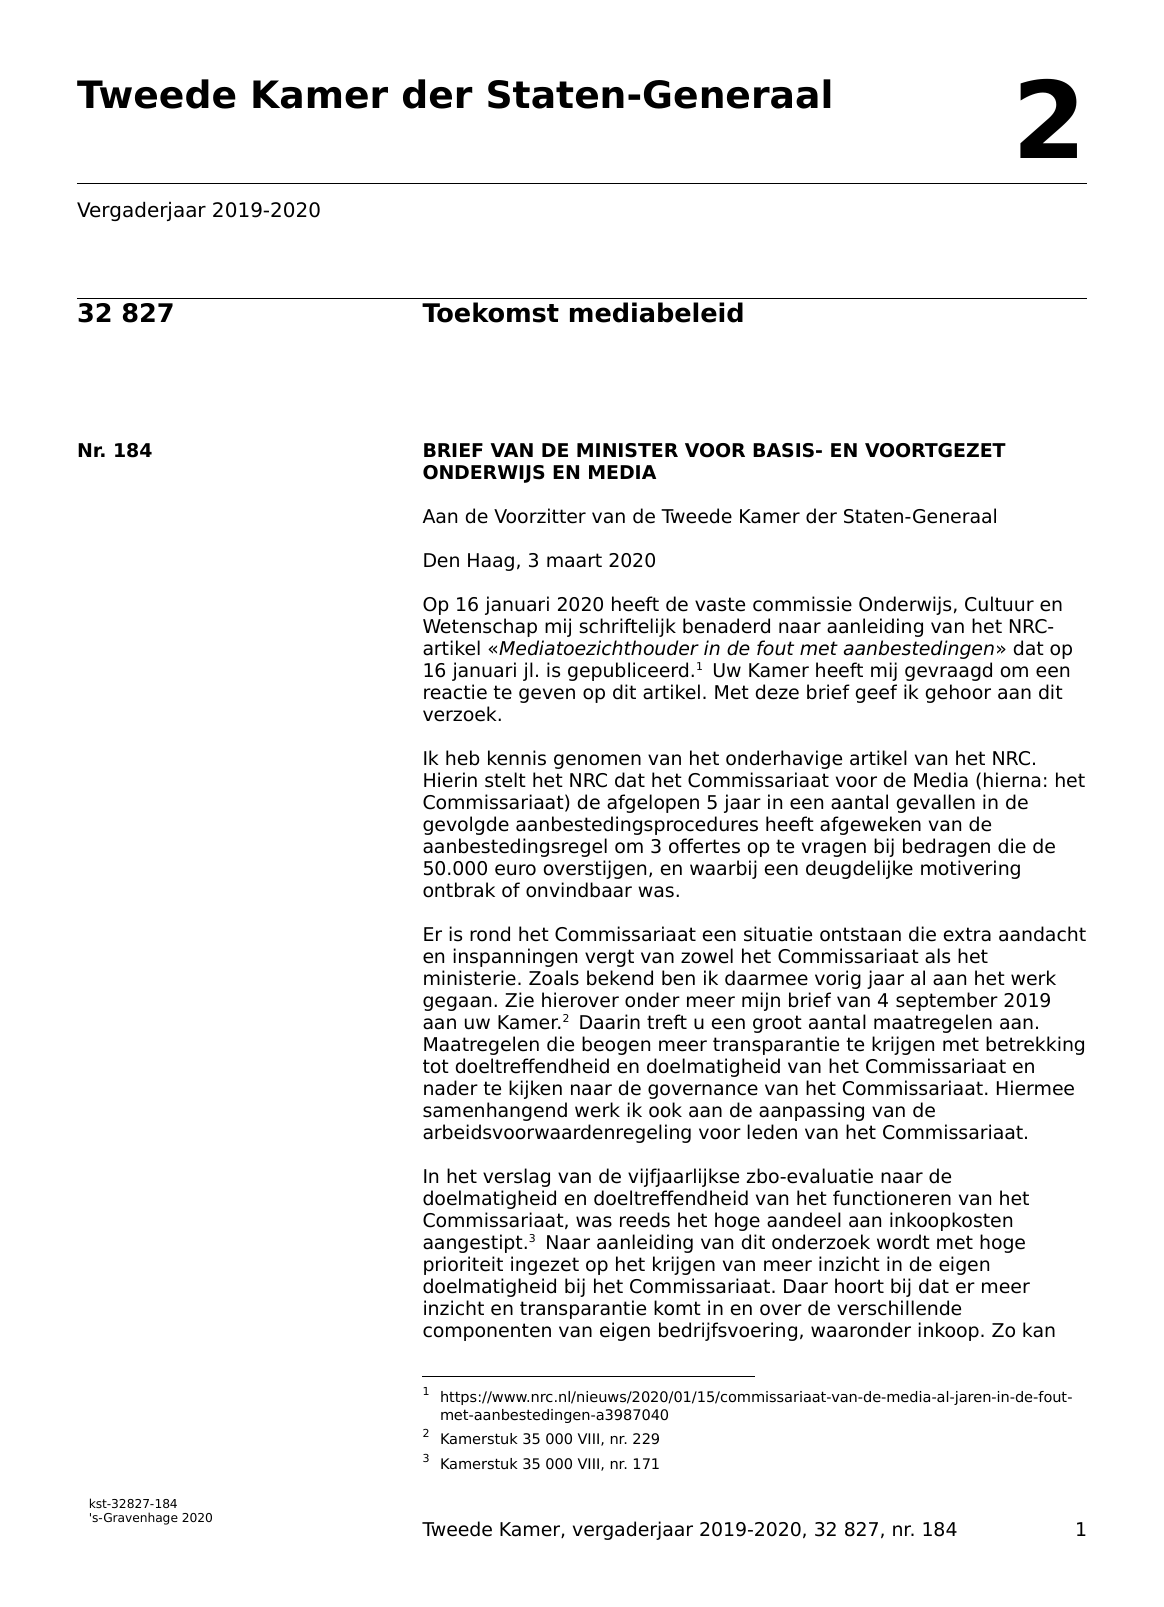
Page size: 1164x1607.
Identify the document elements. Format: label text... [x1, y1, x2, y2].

text Kamerstuk 35 000 VIII, nr. 229 [422, 1427, 1087, 1449]
table_cell Vergaderjaar 2019-2020 [77, 184, 1087, 298]
text https://www.nrc.nl/nieuws/2020/01/15/commissariaat-van-de-media-al-jaren-in-de-fout-met-aanbestedingen-a3987040 [422, 1385, 1087, 1424]
text 's-Gravenhage 2020 [88, 1511, 323, 1525]
subtitle 32 827 Toekomst mediabeleid [77, 299, 1087, 329]
table_header 2 [886, 59, 1087, 183]
text kst-32827-184 [88, 1497, 323, 1511]
text In het verslag van de vijfjaarlijkse zbo-evaluatie naar de doelmatigheid en doeltreffendheid van het functioneren van het Commissariaat, was reeds het hoge aandeel aan inkoopkosten aangestipt. Naar aanleiding van dit onderzoek wordt met hoge prioriteit ingezet op het krijgen van meer inzicht in de eigen doelmatigheid bij het Commissariaat. Daar hoort bij dat er meer inzicht en transparantie komt in en over de verschillende componenten van eigen bedrijfsvoering, waaronder inkoop. Zo kan [422, 1166, 1087, 1342]
table_header Tweede Kamer der Staten-Generaal [77, 59, 886, 183]
text Ik heb kennis genomen van het onderhavige artikel van het NRC. Hierin stelt het NRC dat het Commissariaat voor de Media (hierna: het Commissariaat) de afgelopen 5 jaar in een aantal gevallen in de gevolgde aanbestedingsprocedures heeft afgeweken van de aanbestedingsregel om 3 offertes op te vragen bij bedragen die de 50.000 euro overstijgen, en waarbij een deugdelijke motivering ontbrak of onvindbaar was. [422, 748, 1087, 902]
text Kamerstuk 35 000 VIII, nr. 171 [422, 1452, 1087, 1474]
text Den Haag, 3 maart 2020 [422, 550, 1087, 572]
text Er is rond het Commissariaat een situatie ontstaan die extra aandacht en inspanningen vergt van zowel het Commissariaat als het ministerie. Zoals bekend ben ik daarmee vorig jaar al aan het werk gegaan. Zie hierover onder meer mijn brief van 4 september 2019 aan uw Kamer. Daarin treft u een groot aantal maatregelen aan. Maatregelen die beogen meer transparantie te krijgen met betrekking tot doeltreffendheid en doelmatigheid van het Commissariaat en nader te kijken naar de governance van het Commissariaat. Hiermee samenhangend werk ik ook aan de aanpassing van de arbeidsvoorwaardenregeling voor leden van het Commissariaat. [422, 924, 1087, 1144]
text Aan de Voorzitter van de Tweede Kamer der Staten-Generaal [422, 506, 1087, 528]
subtitle Nr. 184 BRIEF VAN DE MINISTER VOOR BASIS- EN VOORTGEZET ONDERWIJS EN MEDIA [77, 440, 1087, 484]
text Op 16 januari 2020 heeft de vaste commissie Onderwijs, Cultuur en Wetenschap mij schriftelijk benaderd naar aanleiding van het NRC-artikel «Mediatoezichthouder in de fout met aanbestedingen» dat op 16 januari jl. is gepubliceerd. Uw Kamer heeft mij gevraagd om een reactie te geven op dit artikel. Met deze brief geef ik gehoor aan dit verzoek. [422, 594, 1087, 726]
